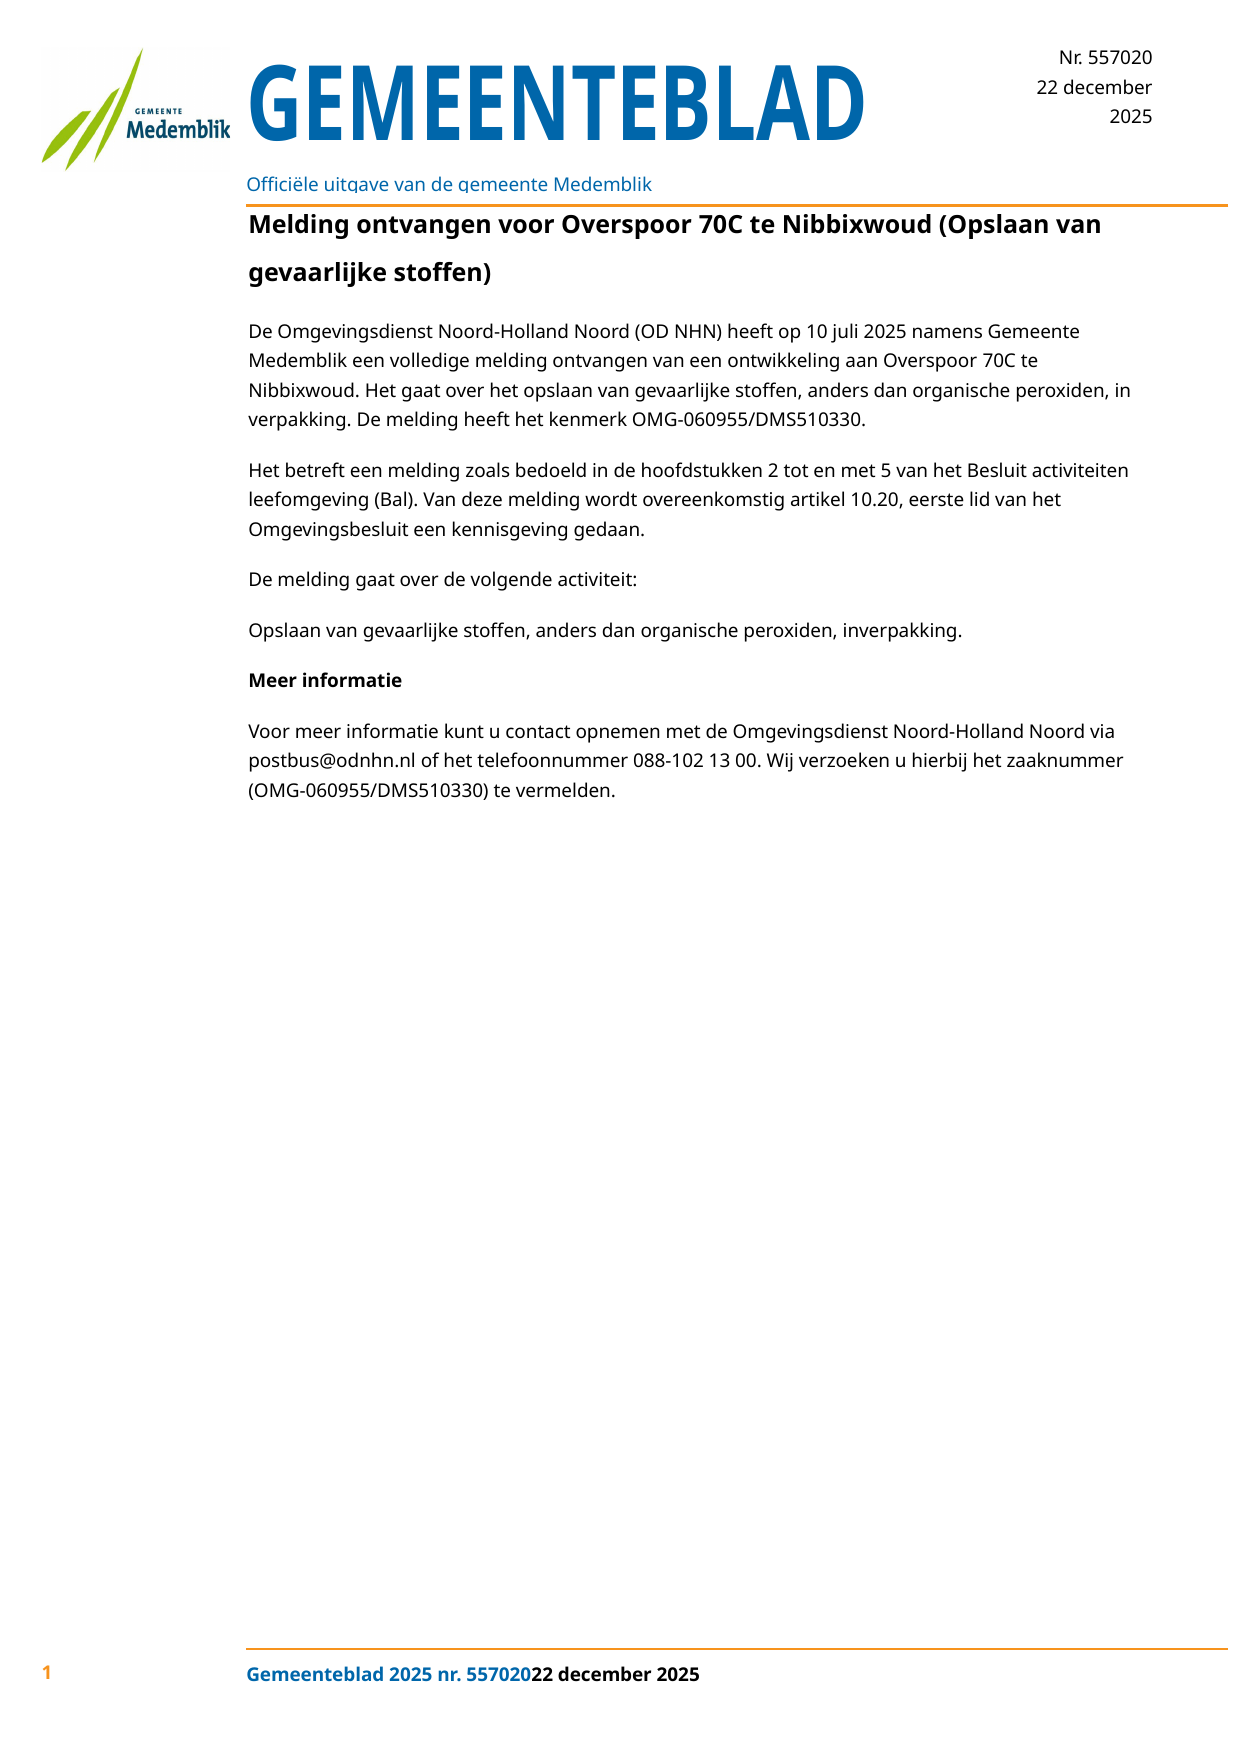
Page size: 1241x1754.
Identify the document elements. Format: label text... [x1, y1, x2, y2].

text Voor meer informatie kunt u contact opnemen met de Omgevingsdienst Noord-Holland Noord via postbus@odnhn.nl of het telefoonnummer 088-102 13 00. Wij verzoeken u hierbij het zaaknummer (OMG-060955/DMS510330) te vermelden. [248, 718, 1152, 803]
text De Omgevingsdienst Noord-Holland Noord (OD NHN) heeft op 10 juli 2025 namens Gemeente Medemblik een volledige melding ontvangen van een ontwikkeling aan Overspoor 70C te Nibbixwoud. Het gaat over het opslaan van gevaarlijke stoffen, anders dan organische peroxiden, in verpakking. De melding heeft het kenmerk OMG-060955/DMS510330. [248, 318, 1152, 432]
text Meer informatie [248, 667, 1152, 693]
text Opslaan van gevaarlijke stoffen, anders dan organische peroxiden, inverpakking. [248, 617, 1152, 643]
text Melding ontvangen voor Overspoor 70C te Nibbixwoud (Opslaan van gevaarlijke stoffen) [248, 207, 1152, 288]
picture [41, 47, 231, 172]
text De melding gaat over de volgende activiteit: [248, 567, 1152, 592]
text Het betreft een melding zoals bedoeld in de hoofdstukken 2 tot en met 5 van het Besluit activiteiten leefomgeving (Bal). Van deze melding wordt overeenkomstig artikel 10.20, eerste lid van het Omgevingsbesluit een kennisgeving gedaan. [248, 457, 1152, 542]
